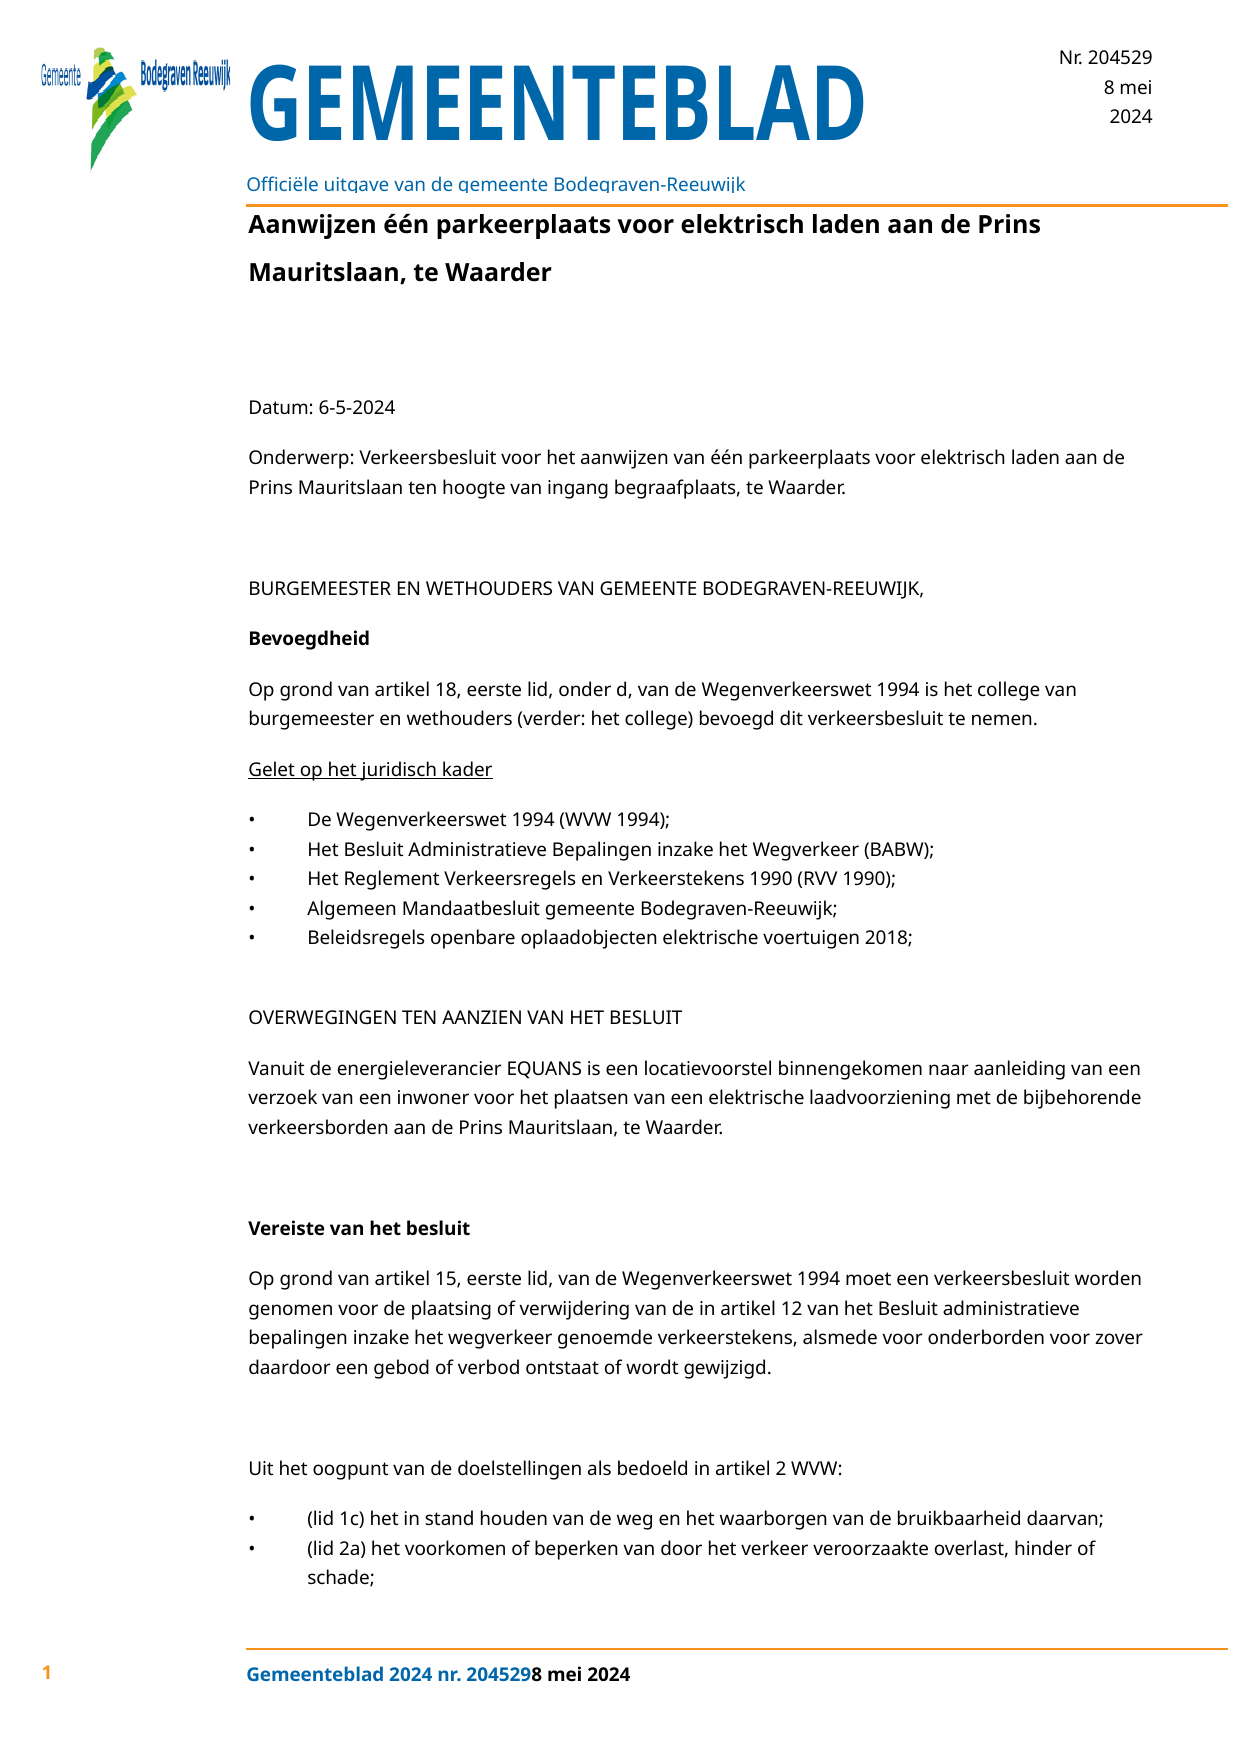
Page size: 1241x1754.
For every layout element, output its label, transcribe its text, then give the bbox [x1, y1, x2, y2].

text Bevoegdheid [248, 625, 1152, 651]
list (lid 1c) het in stand houden van de weg en het waarborgen van de bruikbaarheid daarvan; [248, 1505, 1152, 1531]
list Het Besluit Administratieve Bepalingen inzake het Wegverkeer (BABW); [248, 836, 1152, 861]
text Gelet op het juridisch kader [248, 756, 1152, 781]
text Vanuit de energieleverancier EQUANS is een locatievoorstel binnengekomen naar aanleiding van een verzoek van een inwoner voor het plaatsen van een elektrische laadvoorziening met de bijbehorende verkeersborden aan de Prins Mauritslaan, te Waarder. [248, 1055, 1152, 1140]
list Algemeen Mandaatbesluit gemeente Bodegraven-Reeuwijk; [248, 895, 1152, 921]
text Vereiste van het besluit [248, 1215, 1152, 1241]
picture [41, 47, 231, 172]
text Op grond van artikel 15, eerste lid, van de Wegenverkeerswet 1994 moet een verkeersbesluit worden genomen voor de plaatsing of verwijdering van de in artikel 12 van het Besluit administratieve bepalingen inzake het wegverkeer genoemde verkeerstekens, alsmede voor onderborden voor zover daardoor een gebod of verbod ontstaat of wordt gewijzigd. [248, 1265, 1152, 1380]
text Onderwerp: Verkeersbesluit voor het aanwijzen van één parkeerplaats voor elektrisch laden aan de Prins Mauritslaan ten hoogte van ingang begraafplaats, te Waarder. [248, 444, 1152, 500]
text Aanwijzen één parkeerplaats voor elektrisch laden aan de Prins Mauritslaan, te Waarder [248, 207, 1152, 288]
text Datum: 6-5-2024 [248, 394, 1152, 420]
list Het Reglement Verkeersregels en Verkeerstekens 1990 (RVV 1990); [248, 865, 1152, 891]
text BURGEMEESTER EN WETHOUDERS VAN GEMEENTE BODEGRAVEN-REEUWIJK, [248, 575, 1152, 601]
text Uit het oogpunt van de doelstellingen als bedoeld in artikel 2 WVW: [248, 1455, 1152, 1481]
list De Wegenverkeerswet 1994 (WVW 1994); [248, 806, 1152, 832]
text Op grond van artikel 18, eerste lid, onder d, van de Wegenverkeerswet 1994 is het college van burgemeester en wethouders (verder: het college) bevoegd dit verkeersbesluit te nemen. [248, 676, 1152, 731]
text OVERWEGINGEN TEN AANZIEN VAN HET BESLUIT [248, 1004, 1152, 1030]
list (lid 2a) het voorkomen of beperken van door het verkeer veroorzaakte overlast, hinder of schade; [248, 1535, 1152, 1590]
list Beleidsregels openbare oplaadobjecten elektrische voertuigen 2018; [248, 924, 1152, 950]
